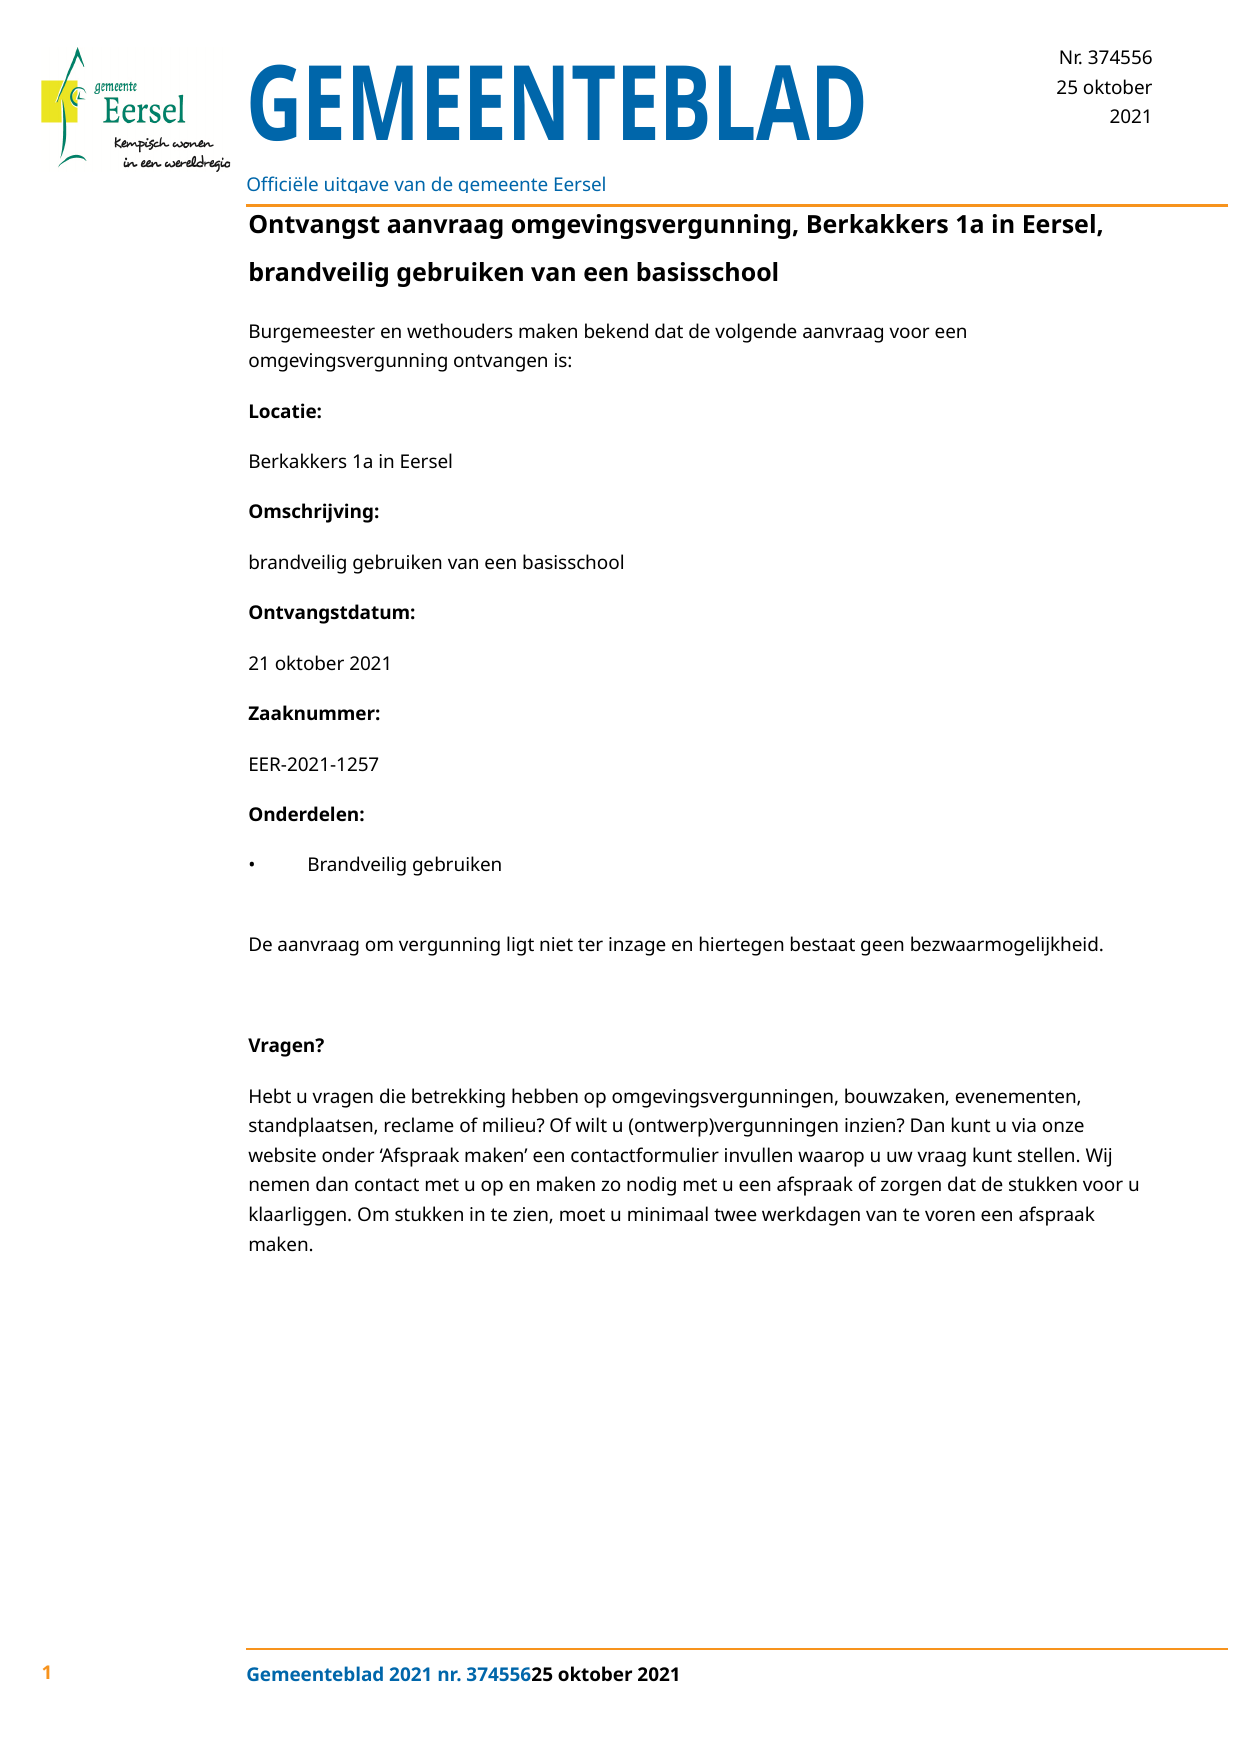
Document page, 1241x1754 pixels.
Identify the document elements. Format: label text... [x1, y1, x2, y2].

text Vragen? [248, 1032, 1152, 1058]
text Omschrijving: [248, 499, 1152, 524]
text Onderdelen: [248, 801, 1152, 827]
text Ontvangst aanvraag omgevingsvergunning, Berkakkers 1a in Eersel, brandveilig gebruiken van een basisschool [248, 207, 1152, 288]
text Zaaknummer: [248, 700, 1152, 726]
text Berkakkers 1a in Eersel [248, 448, 1152, 474]
text Burgemeester en wethouders maken bekend dat de volgende aanvraag voor een omgevingsvergunning ontvangen is: [248, 318, 1152, 373]
text Hebt u vragen die betrekking hebben op omgevingsvergunningen, bouwzaken, evenementen, standplaatsen, reclame of milieu? Of wilt u (ontwerp)vergunningen inzien? Dan kunt u via onze website onder ‘Afspraak maken’ een contactformulier invullen waarop u uw vraag kunt stellen. Wij nemen dan contact met u op en maken zo nodig met u een afspraak of zorgen dat de stukken voor u klaarliggen. Om stukken in te zien, moet u minimaal twee werkdagen van te voren een afspraak maken. [248, 1083, 1152, 1257]
text Locatie: [248, 398, 1152, 424]
text De aanvraag om vergunning ligt niet ter inzage en hiertegen bestaat geen bezwaarmogelijkheid. [248, 932, 1152, 957]
list Brandveilig gebruiken [248, 852, 1152, 877]
text 21 oktober 2021 [248, 650, 1152, 676]
text EER-2021-1257 [248, 751, 1152, 777]
text brandveilig gebruiken van een basisschool [248, 549, 1152, 575]
picture [41, 47, 231, 172]
text Ontvangstdatum: [248, 599, 1152, 625]
